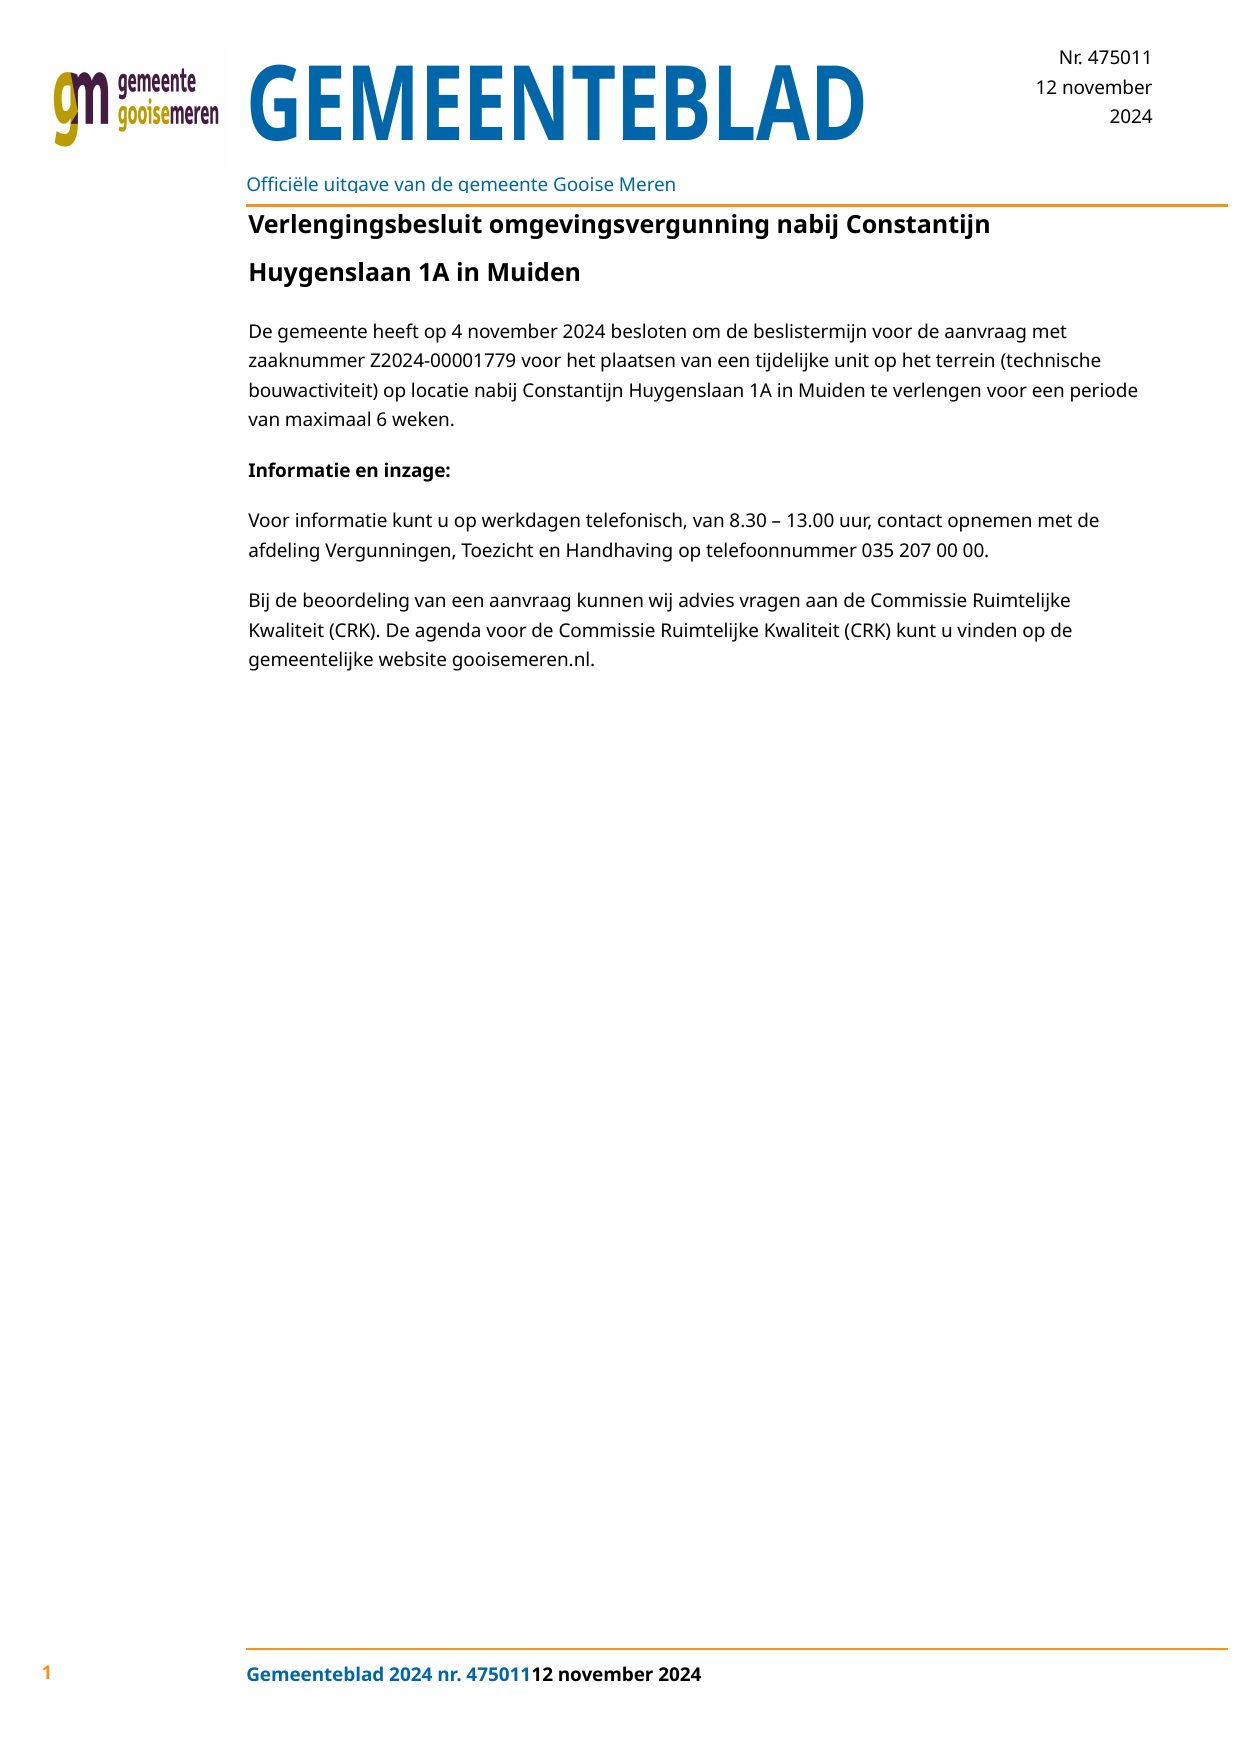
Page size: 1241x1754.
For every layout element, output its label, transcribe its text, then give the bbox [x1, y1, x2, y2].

text Informatie en inzage: [248, 457, 1152, 483]
picture [41, 47, 231, 172]
text Bij de beoordeling van een aanvraag kunnen wij advies vragen aan de Commissie Ruimtelijke Kwaliteit (CRK). De agenda voor de Commissie Ruimtelijke Kwaliteit (CRK) kunt u vinden op de gemeentelijke website gooisemeren.nl. [248, 587, 1152, 672]
text De gemeente heeft op 4 november 2024 besloten om de beslistermijn voor de aanvraag met zaaknummer Z2024-00001779 voor het plaatsen van een tijdelijke unit op het terrein (technische bouwactiviteit) op locatie nabij Constantijn Huygenslaan 1A in Muiden te verlengen voor een periode van maximaal 6 weken. [248, 318, 1152, 432]
text Verlengingsbesluit omgevingsvergunning nabij Constantijn Huygenslaan 1A in Muiden [248, 207, 1152, 288]
text Voor informatie kunt u op werkdagen telefonisch, van 8.30 – 13.00 uur, contact opnemen met de afdeling Vergunningen, Toezicht en Handhaving op telefoonnummer 035 207 00 00. [248, 507, 1152, 563]
